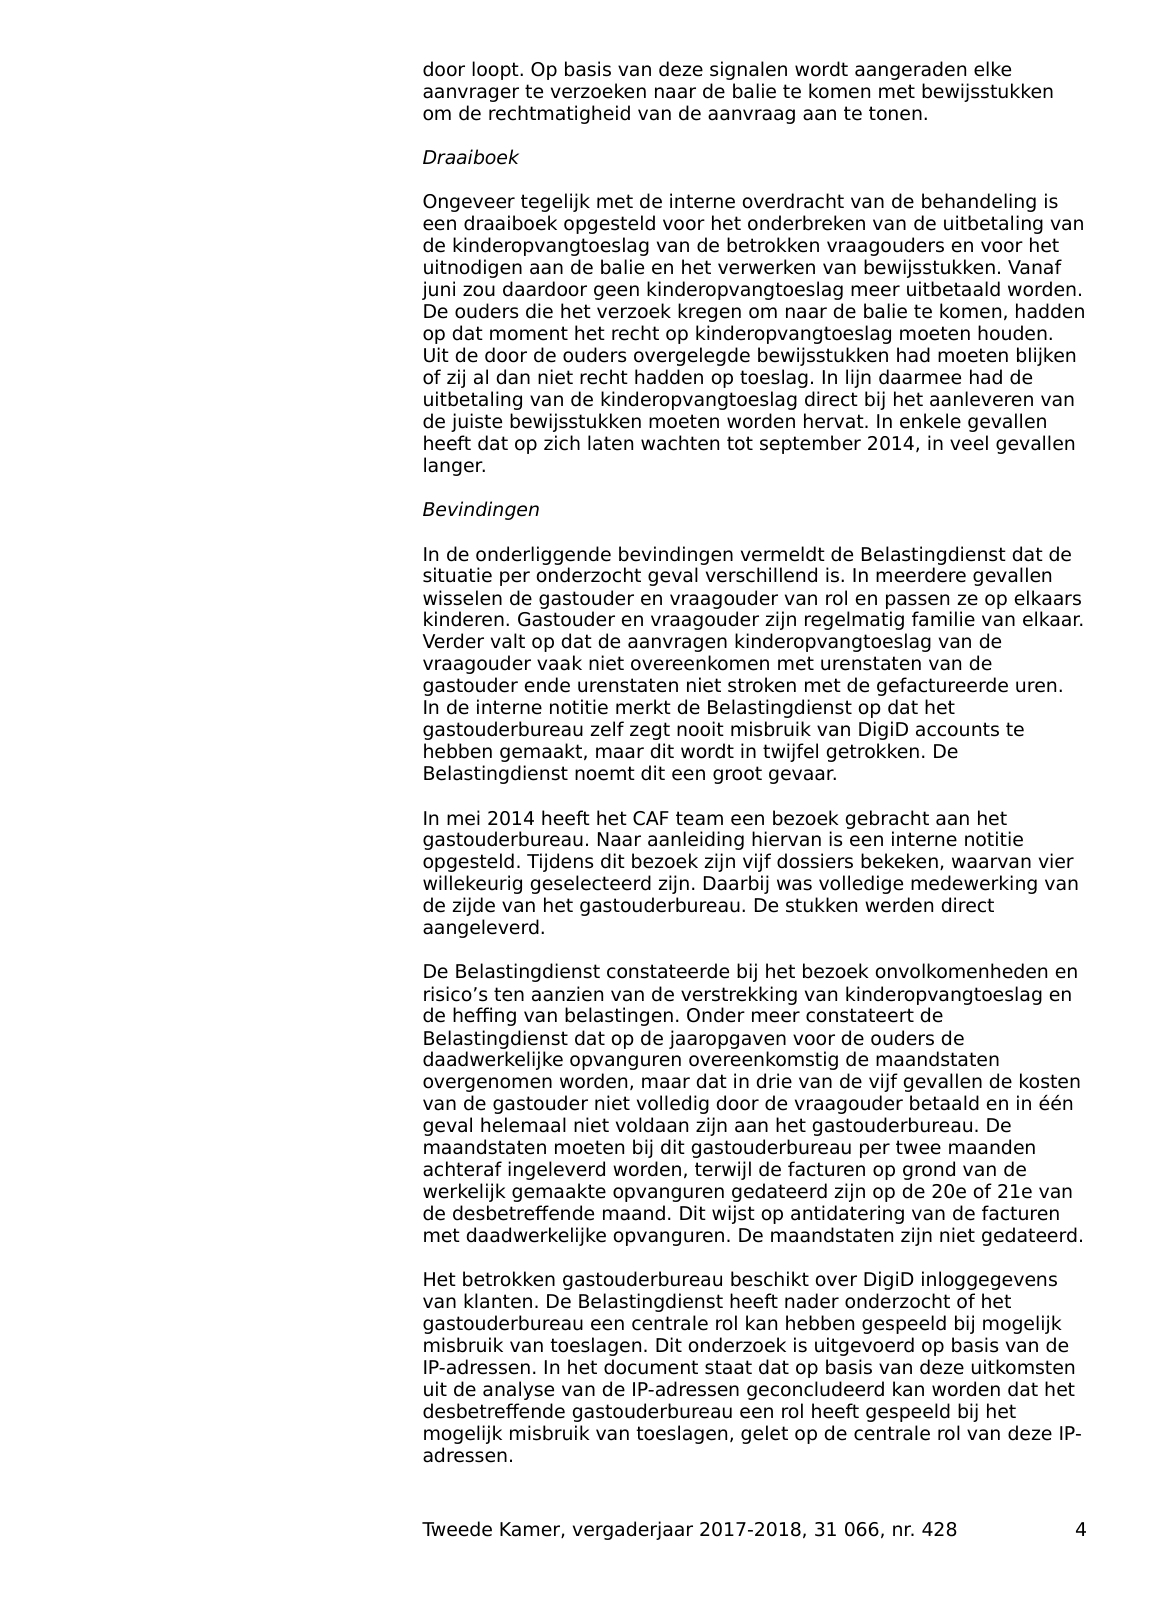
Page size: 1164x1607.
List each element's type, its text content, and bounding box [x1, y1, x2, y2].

text Het betrokken gastouderbureau beschikt over DigiD inloggegevens van klanten. De Belastingdienst heeft nader onderzocht of het gastouderbureau een centrale rol kan hebben gespeeld bij mogelijk misbruik van toeslagen. Dit onderzoek is uitgevoerd op basis van de IP-adressen. In het document staat dat op basis van deze uitkomsten uit de analyse van de IP-adressen geconcludeerd kan worden dat het desbetreffende gastouderbureau een rol heeft gespeeld bij het mogelijk misbruik van toeslagen, gelet op de centrale rol van deze IP-adressen. [422, 1269, 1087, 1467]
subtitle Bevindingen [422, 499, 1087, 521]
text Ongeveer tegelijk met de interne overdracht van de behandeling is een draaiboek opgesteld voor het onderbreken van de uitbetaling van de kinderopvangtoeslag van de betrokken vraagouders en voor het uitnodigen aan de balie en het verwerken van bewijsstukken. Vanaf juni zou daardoor geen kinderopvangtoeslag meer uitbetaald worden. De ouders die het verzoek kregen om naar de balie te komen, hadden op dat moment het recht op kinderopvangtoeslag moeten houden. Uit de door de ouders overgelegde bewijsstukken had moeten blijken of zij al dan niet recht hadden op toeslag. In lijn daarmee had de uitbetaling van de kinderopvangtoeslag direct bij het aanleveren van de juiste bewijsstukken moeten worden hervat. In enkele gevallen heeft dat op zich laten wachten tot september 2014, in veel gevallen langer. [422, 191, 1087, 477]
subtitle Draaiboek [422, 147, 1087, 169]
text door loopt. Op basis van deze signalen wordt aangeraden elke aanvrager te verzoeken naar de balie te komen met bewijsstukken om de rechtmatigheid van de aanvraag aan te tonen. [422, 59, 1087, 125]
text In de onderliggende bevindingen vermeldt de Belastingdienst dat de situatie per onderzocht geval verschillend is. In meerdere gevallen wisselen de gastouder en vraagouder van rol en passen ze op elkaars kinderen. Gastouder en vraagouder zijn regelmatig familie van elkaar. Verder valt op dat de aanvragen kinderopvangtoeslag van de vraagouder vaak niet overeenkomen met urenstaten van de gastouder ende urenstaten niet stroken met de gefactureerde uren. In de interne notitie merkt de Belastingdienst op dat het gastouderbureau zelf zegt nooit misbruik van DigiD accounts te hebben gemaakt, maar dit wordt in twijfel getrokken. De Belastingdienst noemt dit een groot gevaar. [422, 543, 1087, 785]
text De Belastingdienst constateerde bij het bezoek onvolkomenheden en risico’s ten aanzien van de verstrekking van kinderopvangtoeslag en de heffing van belastingen. Onder meer constateert de Belastingdienst dat op de jaaropgaven voor de ouders de daadwerkelijke opvanguren overeenkomstig de maandstaten overgenomen worden, maar dat in drie van de vijf gevallen de kosten van de gastouder niet volledig door de vraagouder betaald en in één geval helemaal niet voldaan zijn aan het gastouderbureau. De maandstaten moeten bij dit gastouderbureau per twee maanden achteraf ingeleverd worden, terwijl de facturen op grond van de werkelijk gemaakte opvanguren gedateerd zijn op de 20e of 21e van de desbetreffende maand. Dit wijst op antidatering van de facturen met daadwerkelijke opvanguren. De maandstaten zijn niet gedateerd. [422, 961, 1087, 1247]
text In mei 2014 heeft het CAF team een bezoek gebracht aan het gastouderbureau. Naar aanleiding hiervan is een interne notitie opgesteld. Tijdens dit bezoek zijn vijf dossiers bekeken, waarvan vier willekeurig geselecteerd zijn. Daarbij was volledige medewerking van de zijde van het gastouderbureau. De stukken werden direct aangeleverd. [422, 807, 1087, 939]
